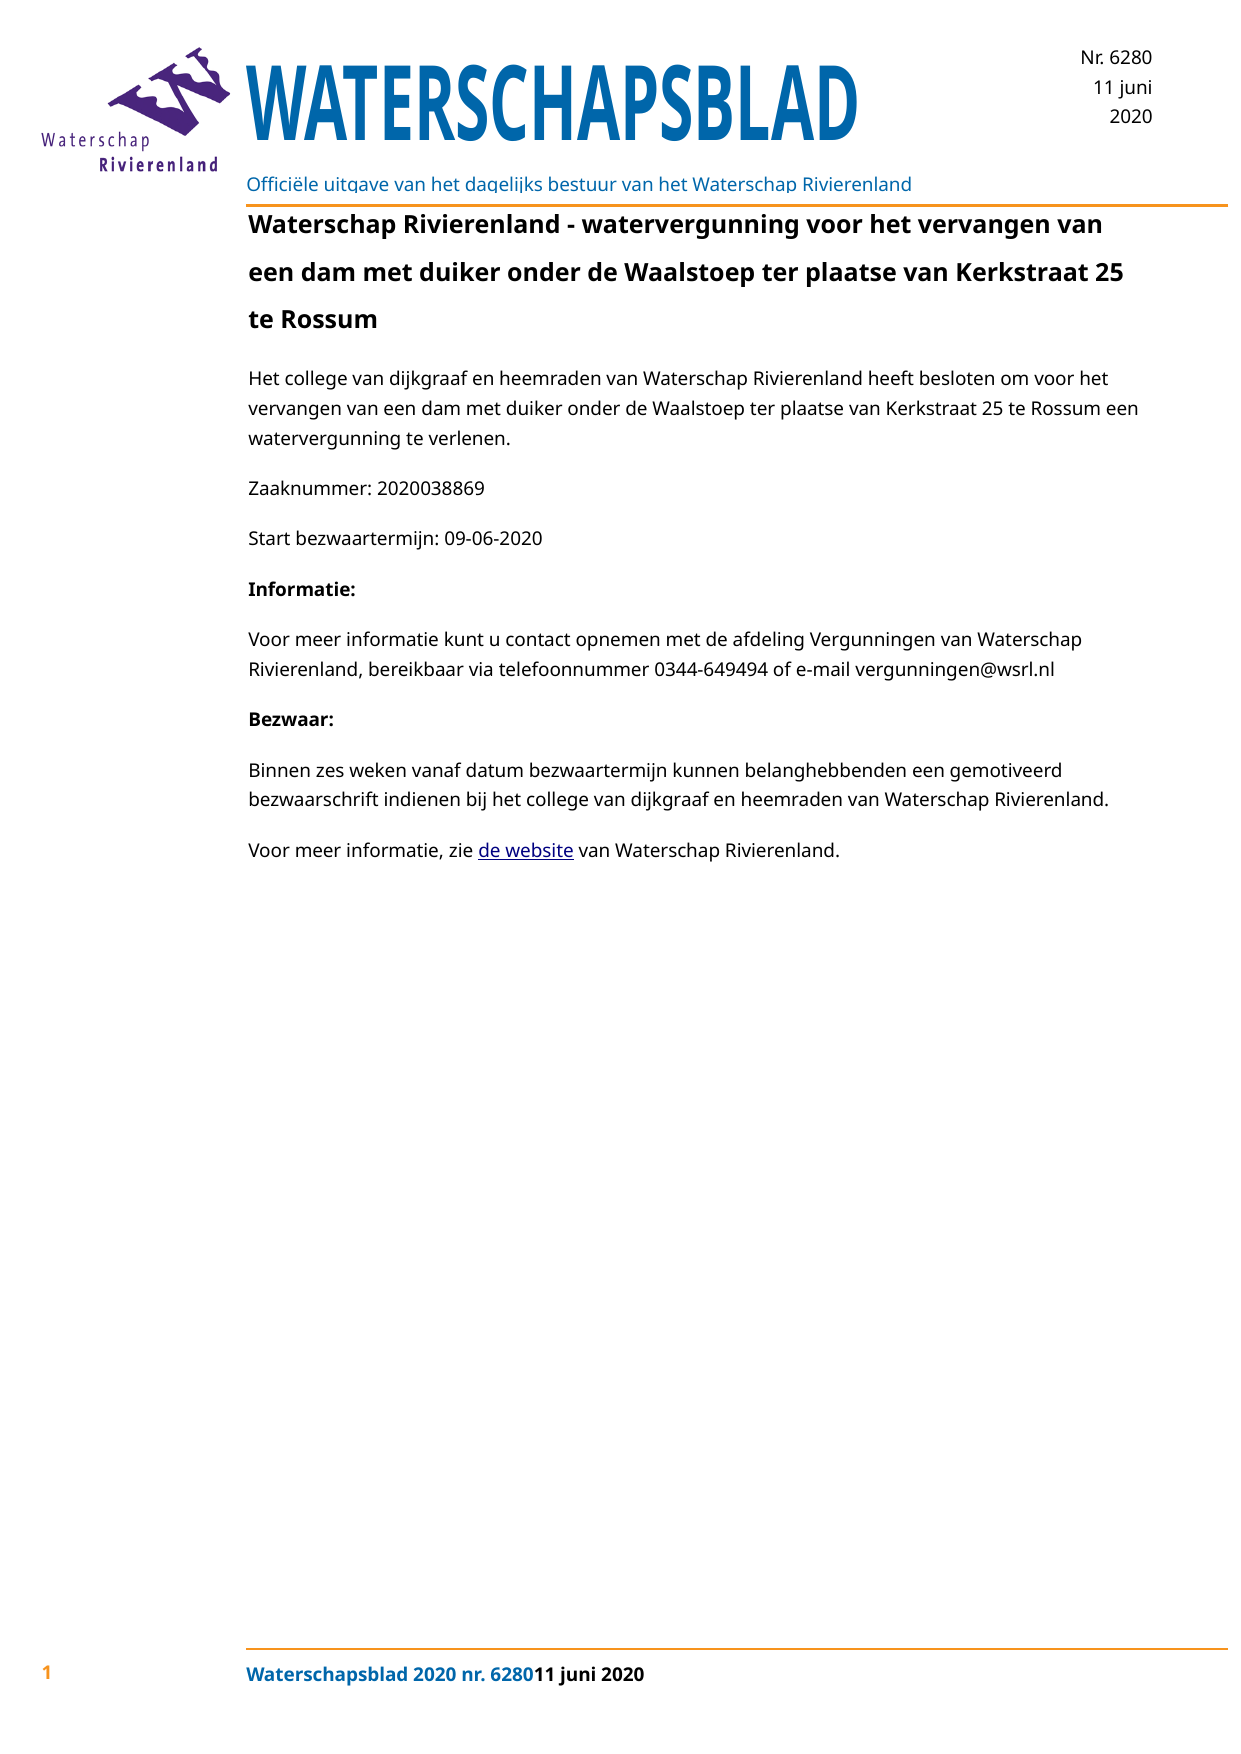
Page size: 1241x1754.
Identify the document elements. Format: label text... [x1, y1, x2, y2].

text Voor meer informatie, zie de website van Waterschap Rivierenland. [248, 837, 1152, 862]
text Voor meer informatie kunt u contact opnemen met de afdeling Vergunningen van Waterschap Rivierenland, bereikbaar via telefoonnummer 0344-649494 of e-mail vergunningen@wsrl.nl [248, 626, 1152, 682]
text Het college van dijkgraaf en heemraden van Waterschap Rivierenland heeft besloten om voor het vervangen van een dam met duiker onder de Waalstoep ter plaatse van Kerkstraat 25 te Rossum een watervergunning te verlenen. [248, 366, 1152, 450]
text Bezwaar: [248, 706, 1152, 732]
text Start bezwaartermijn: 09-06-2020 [248, 526, 1152, 551]
text Informatie: [248, 576, 1152, 602]
text Waterschap Rivierenland - watervergunning voor het vervangen van een dam met duiker onder de Waalstoep ter plaatse van Kerkstraat 25 te Rossum [248, 207, 1152, 336]
text Binnen zes weken vanaf datum bezwaartermijn kunnen belanghebbenden een gemotiveerd bezwaarschrift indienen bij het college van dijkgraaf en heemraden van Waterschap Rivierenland. [248, 757, 1152, 812]
text Zaaknummer: 2020038869 [248, 475, 1152, 501]
picture [41, 47, 231, 172]
